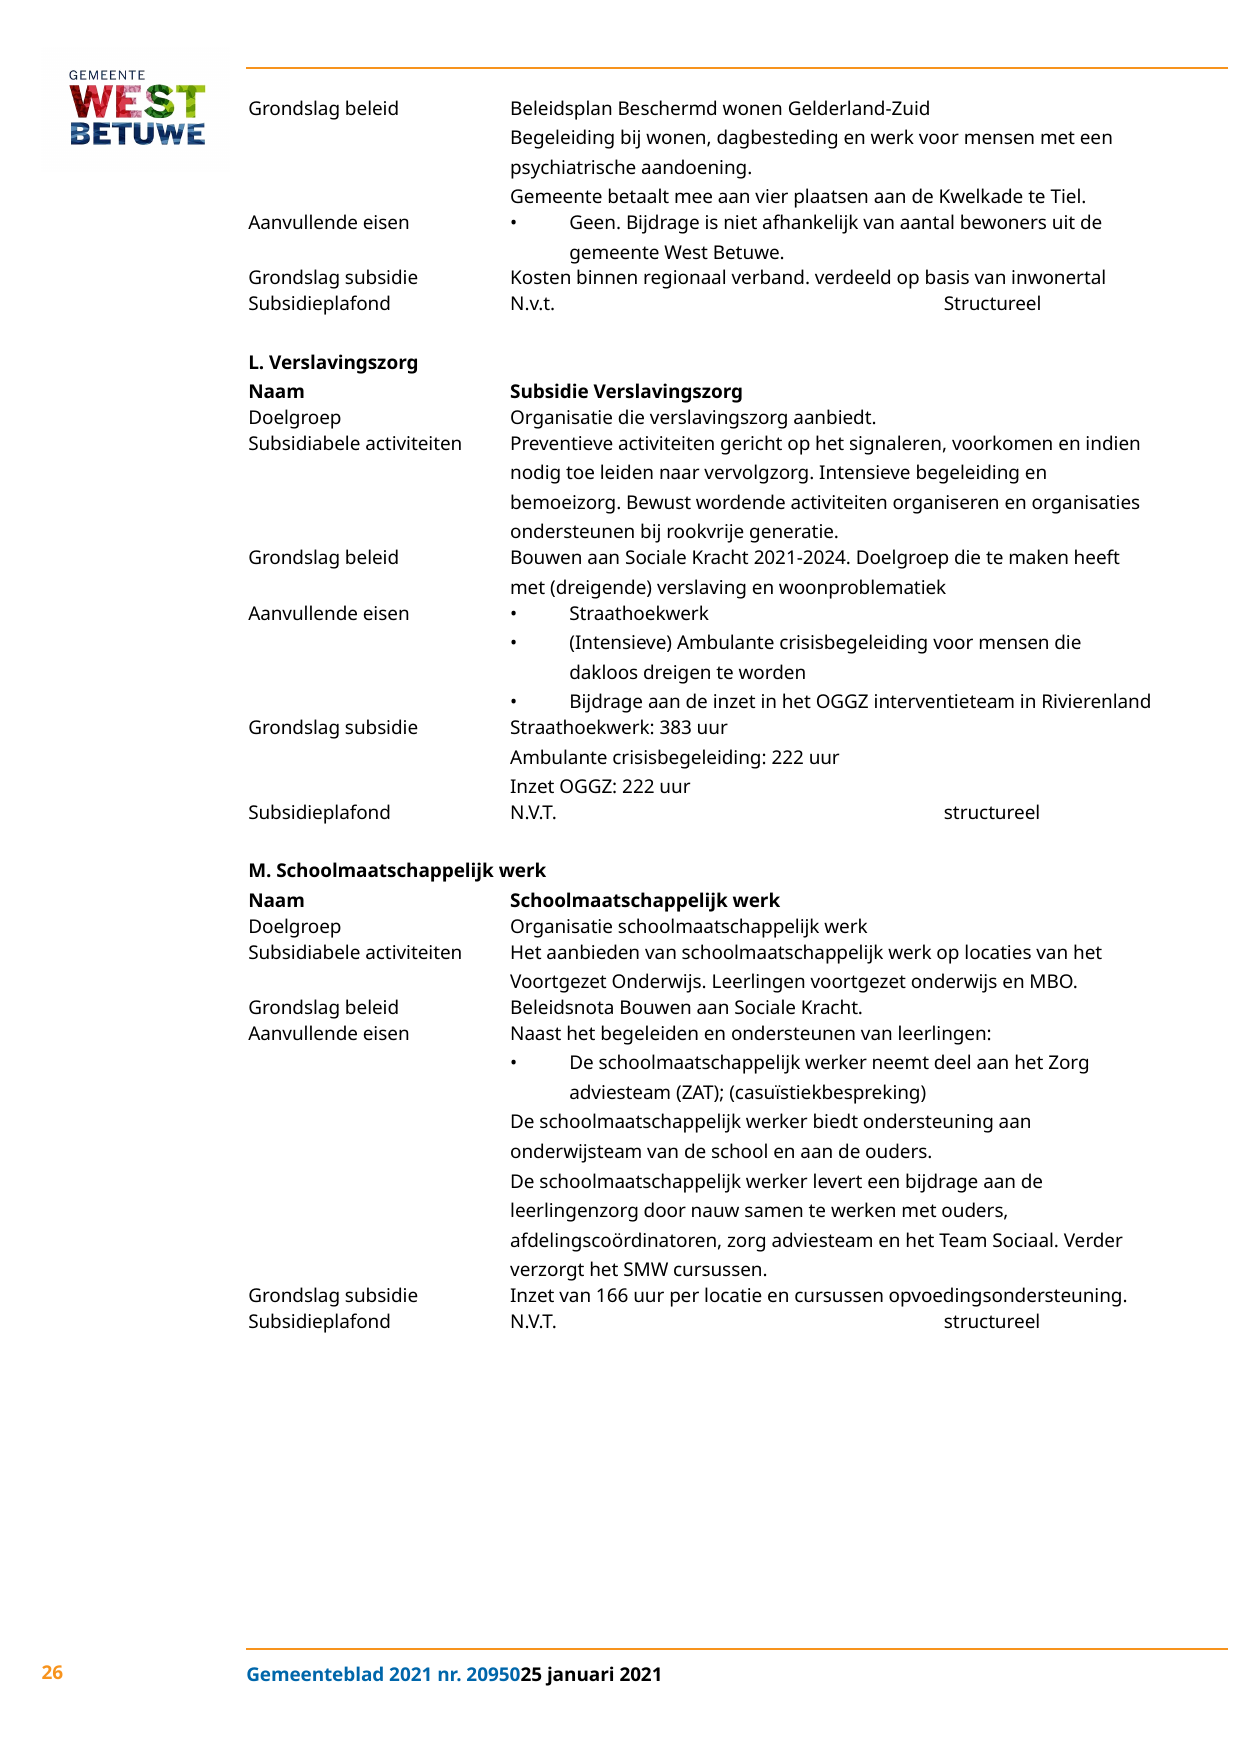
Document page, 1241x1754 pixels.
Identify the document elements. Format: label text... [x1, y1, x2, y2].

table_cell Aanvullende eisen [248, 1020, 510, 1282]
table_cell structureel [944, 1308, 1152, 1334]
text L. Verslavingszorg [248, 349, 1152, 374]
table_cell Aanvullende eisen [248, 209, 510, 264]
table_cell Organisatie schoolmaatschappelijk werk [510, 913, 1152, 939]
table_cell Doelgroep [248, 913, 510, 939]
table_cell Doelgroep [248, 404, 510, 430]
table_cell N.v.t. [510, 290, 944, 316]
table_cell Aanvullende eisen [248, 600, 510, 714]
table_cell Bouwen aan Sociale Kracht 2021-2024. Doelgroep die te maken heeft met (dreigende) verslaving en woonproblematiek [510, 545, 1152, 600]
table_cell Organisatie die verslavingszorg aanbiedt. [510, 404, 1152, 430]
table_cell Inzet van 166 uur per locatie en cursussen opvoedingsondersteuning. [510, 1282, 1152, 1308]
table_cell Subsidieplafond [248, 290, 510, 316]
table_cell Naast het begeleiden en ondersteunen van leerlingen: De schoolmaatschappelijk werker neemt deel aan het Zorg adviesteam (ZAT); (casuïstiekbespreking) De schoolmaatschappelijk werker biedt ondersteuning aan onderwijsteam van de school en aan de ouders. De schoolmaatschappelijk werker levert een bijdrage aan de leerlingenzorg door nauw samen te werken met ouders, afdelingscoördinatoren, zorg adviesteam en het Team Sociaal. Verder verzorgt het SMW cursussen. [510, 1020, 1152, 1282]
table_header Naam [248, 888, 510, 913]
text M. Schoolmaatschappelijk werk [248, 858, 1152, 883]
table_cell Kosten binnen regionaal verband. verdeeld op basis van inwonertal [510, 265, 1152, 290]
table_cell Beleidsnota Bouwen aan Sociale Kracht. [510, 994, 1152, 1020]
table_cell Grondslag subsidie [248, 265, 510, 290]
table_cell Grondslag subsidie [248, 1282, 510, 1308]
table_cell Straathoekwerk: 383 uur Ambulante crisisbegeleiding: 222 uur Inzet OGGZ: 222 uur [510, 714, 1152, 799]
table_cell Subsidiabele activiteiten [248, 939, 510, 994]
table_cell Preventieve activiteiten gericht op het signaleren, voorkomen en indien nodig toe leiden naar vervolgzorg. Intensieve begeleiding en bemoeizorg. Bewust wordende activiteiten organiseren en organisaties ondersteunen bij rookvrije generatie. [510, 430, 1152, 544]
table_header Schoolmaatschappelijk werk [510, 888, 1152, 913]
table_cell Subsidieplafond [248, 799, 510, 825]
table_cell Straathoekwerk (Intensieve) Ambulante crisisbegeleiding voor mensen die dakloos dreigen te worden Bijdrage aan de inzet in het OGGZ interventieteam in Rivierenland [510, 600, 1152, 714]
table_cell N.V.T. [510, 1308, 944, 1334]
table_cell Grondslag subsidie [248, 714, 510, 799]
table_cell Subsidieplafond [248, 1308, 510, 1334]
table_header Naam [248, 379, 510, 404]
table_cell Structureel [944, 290, 1152, 316]
table_cell Het aanbieden van schoolmaatschappelijk werk op locaties van het Voortgezet Onderwijs. Leerlingen voortgezet onderwijs en MBO. [510, 939, 1152, 994]
table_cell Beleidsplan Beschermd wonen Gelderland-Zuid Begeleiding bij wonen, dagbesteding en werk voor mensen met een psychiatrische aandoening. Gemeente betaalt mee aan vier plaatsen aan de Kwelkade te Tiel. [510, 95, 1152, 209]
table_cell Grondslag beleid [248, 545, 510, 600]
table_cell Geen. Bijdrage is niet afhankelijk van aantal bewoners uit de gemeente West Betuwe. [510, 209, 1152, 264]
picture [41, 47, 231, 172]
table_cell Subsidiabele activiteiten [248, 430, 510, 544]
table_cell Grondslag beleid [248, 95, 510, 209]
table_cell N.V.T. [510, 799, 944, 825]
table_cell structureel [944, 799, 1152, 825]
table_header Subsidie Verslavingszorg [510, 379, 1152, 404]
table_cell Grondslag beleid [248, 994, 510, 1020]
